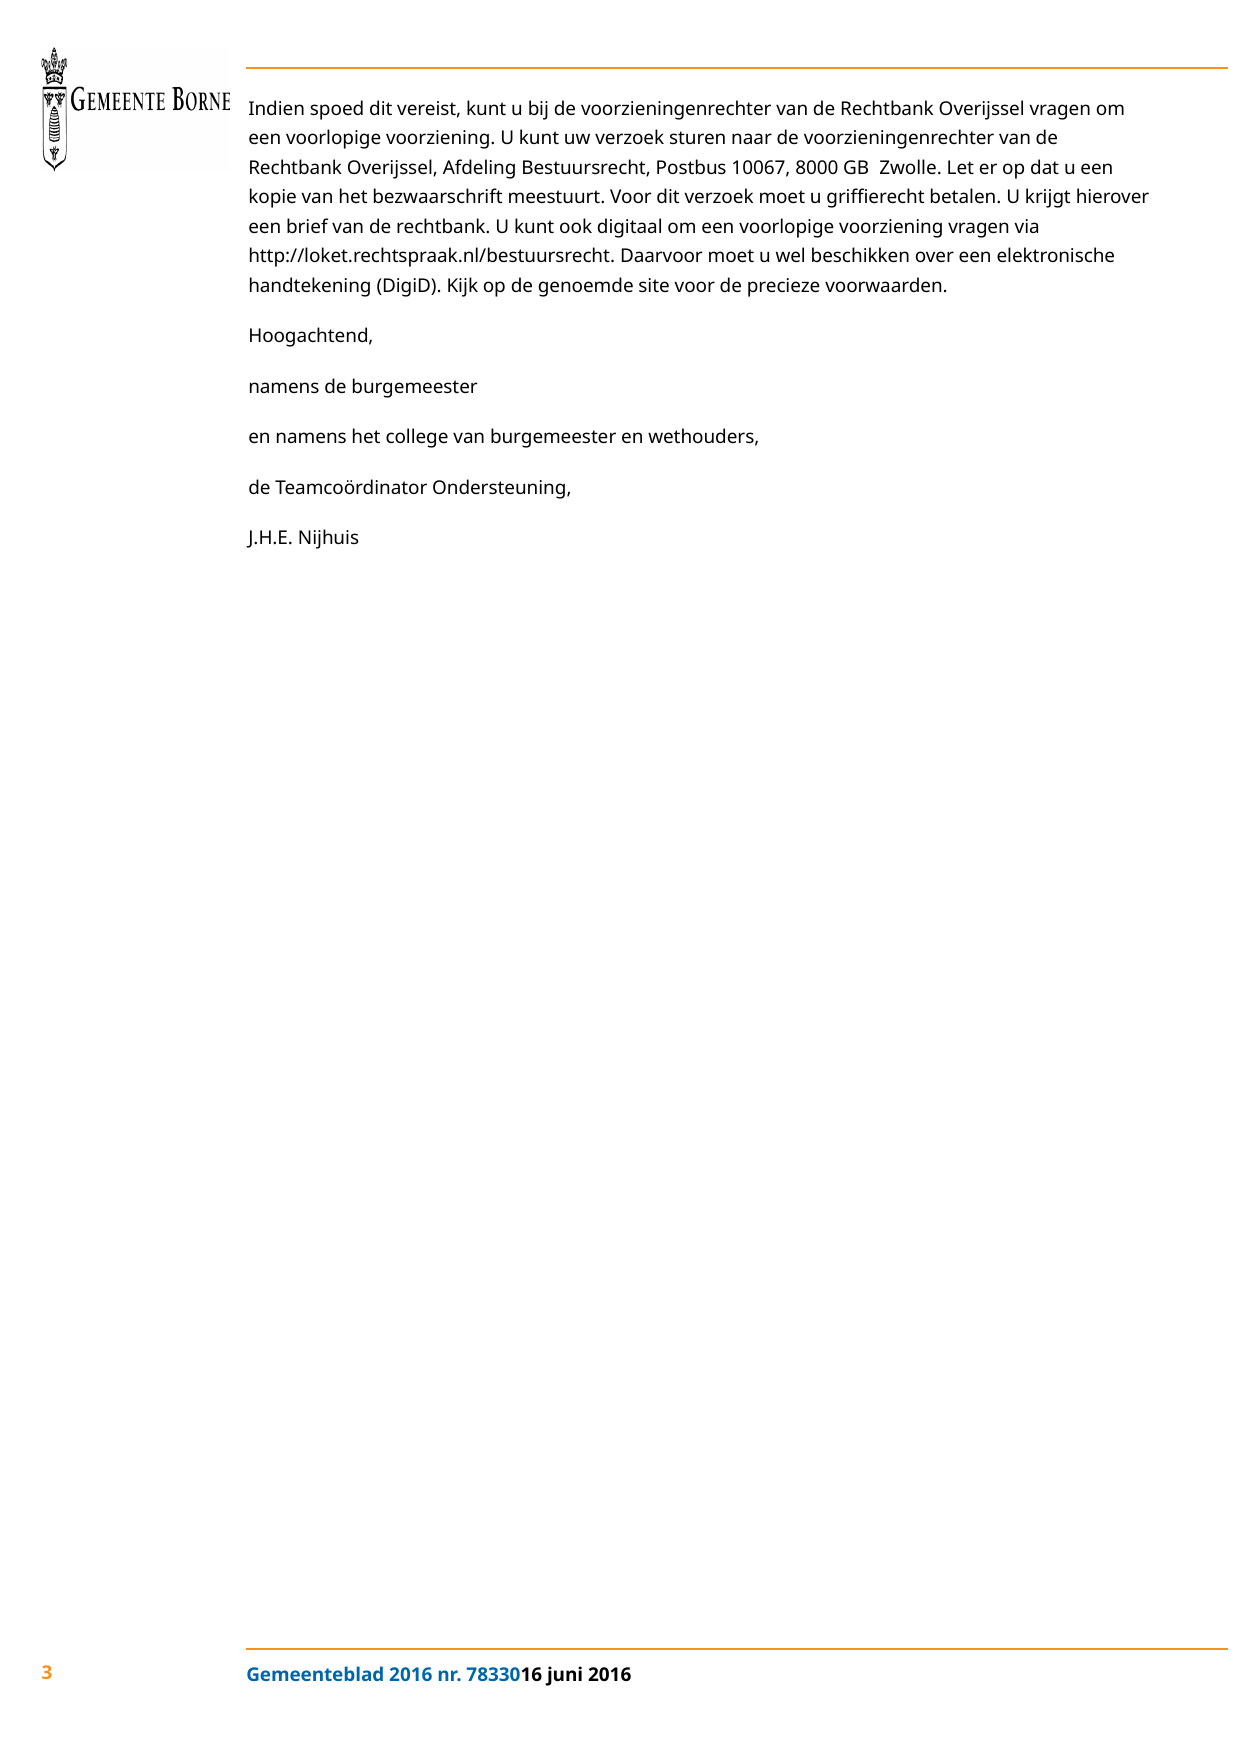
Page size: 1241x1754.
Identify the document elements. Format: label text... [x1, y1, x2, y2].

text Hoogachtend, [248, 323, 1152, 348]
text de Teamcoördinator Ondersteuning, [248, 474, 1152, 500]
picture [41, 47, 231, 172]
text J.H.E. Nijhuis [248, 524, 1152, 550]
text Indien spoed dit vereist, kunt u bij de voorzieningenrechter van de Rechtbank Overijssel vragen om een voorlopige voorziening. U kunt uw verzoek sturen naar de voorzieningenrechter van de Rechtbank Overijssel, Afdeling Bestuursrecht, Postbus 10067, 8000 GB Zwolle. Let er op dat u een kopie van het bezwaarschrift meestuurt. Voor dit verzoek moet u griffierecht betalen. U krijgt hierover een brief van de rechtbank. U kunt ook digitaal om een voorlopige voorziening vragen via http://loket.rechtspraak.nl/bestuursrecht. Daarvoor moet u wel beschikken over een elektronische handtekening (DigiD). Kijk op de genoemde site voor de precieze voorwaarden. [248, 95, 1152, 298]
text en namens het college van burgemeester en wethouders, [248, 423, 1152, 449]
text namens de burgemeester [248, 373, 1152, 399]
